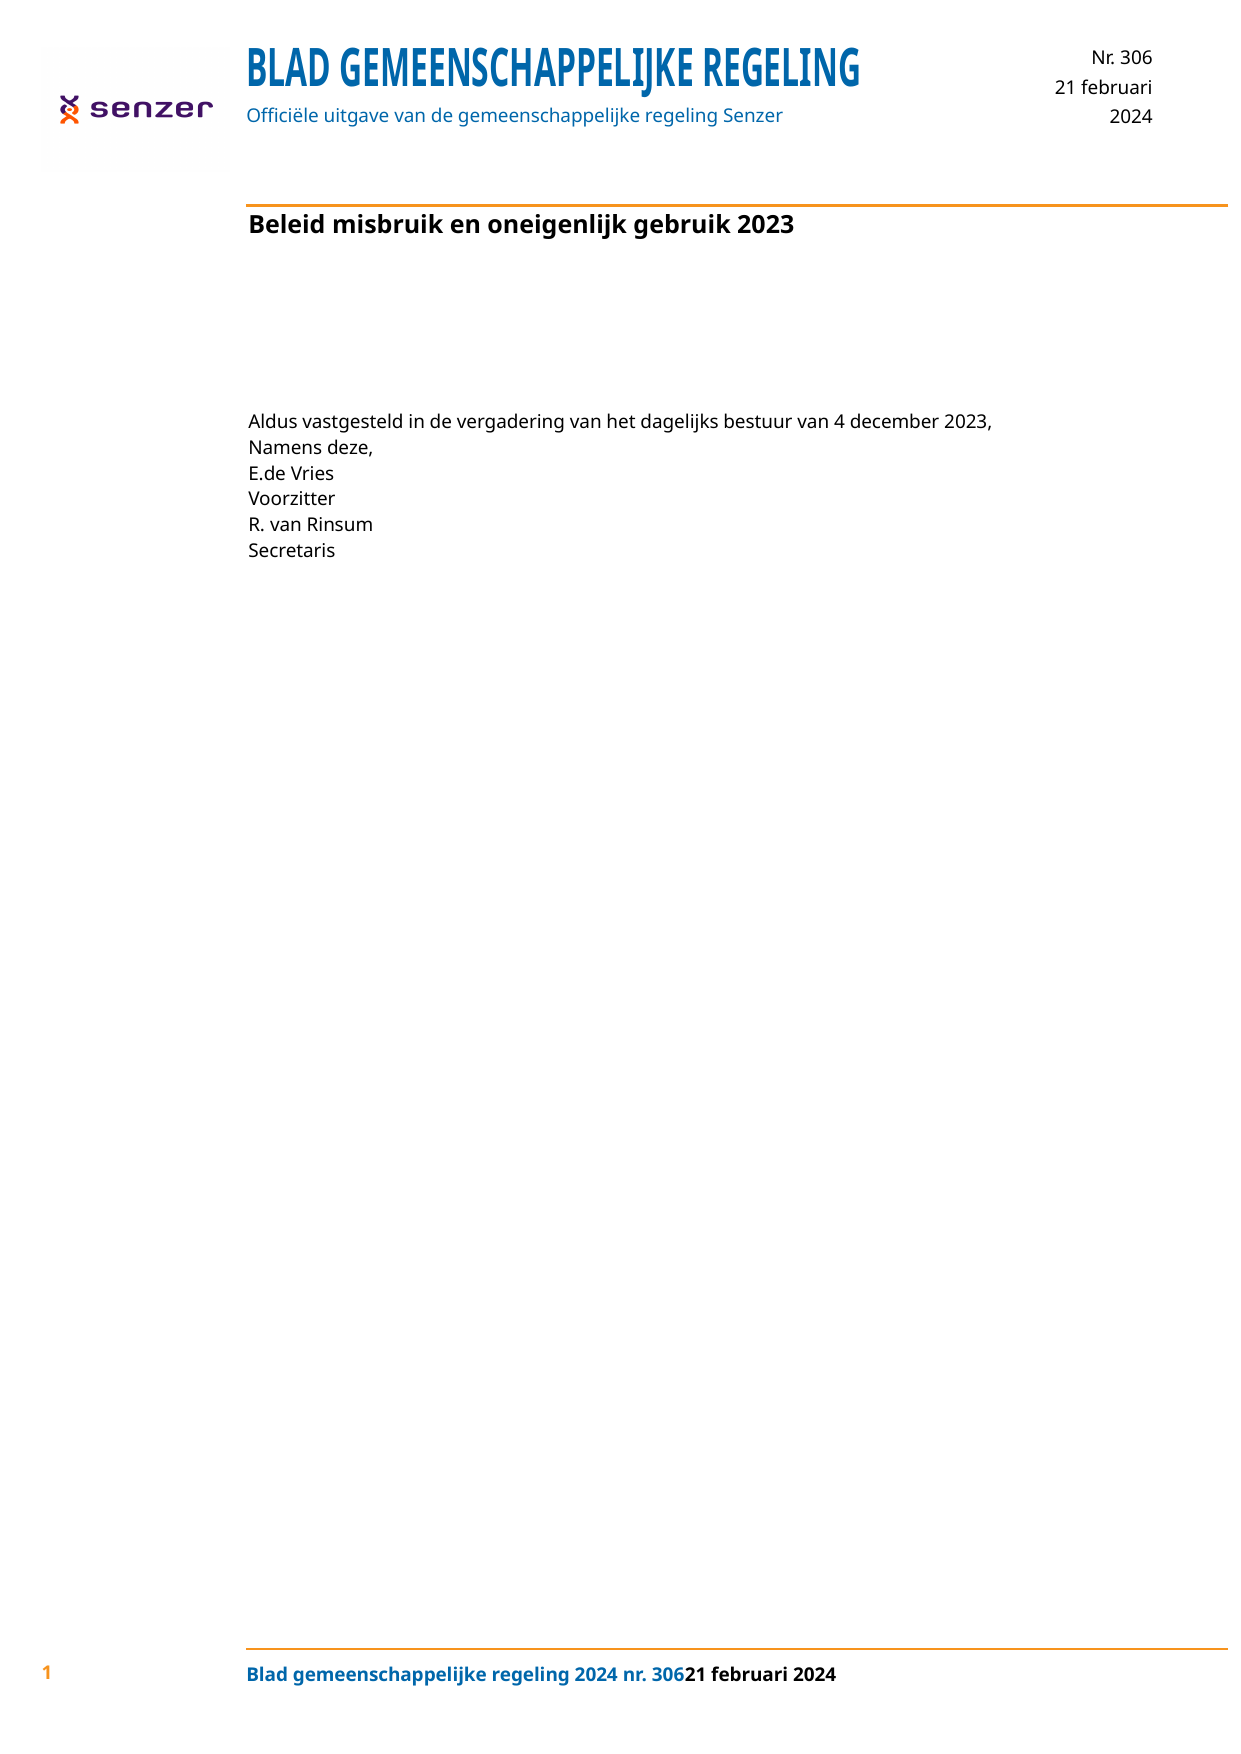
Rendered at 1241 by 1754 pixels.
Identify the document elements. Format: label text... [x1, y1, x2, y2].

text Secretaris [248, 537, 1152, 563]
text Namens deze, [248, 434, 1152, 460]
text Aldus vastgesteld in de vergadering van het dagelijks bestuur van 4 december 2023, [248, 408, 1152, 434]
text Beleid misbruik en oneigenlijk gebruik 2023 [248, 207, 1152, 241]
text E.de Vries [248, 460, 1152, 486]
text R. van Rinsum [248, 511, 1152, 537]
text Voorzitter [248, 486, 1152, 511]
picture [41, 47, 231, 172]
